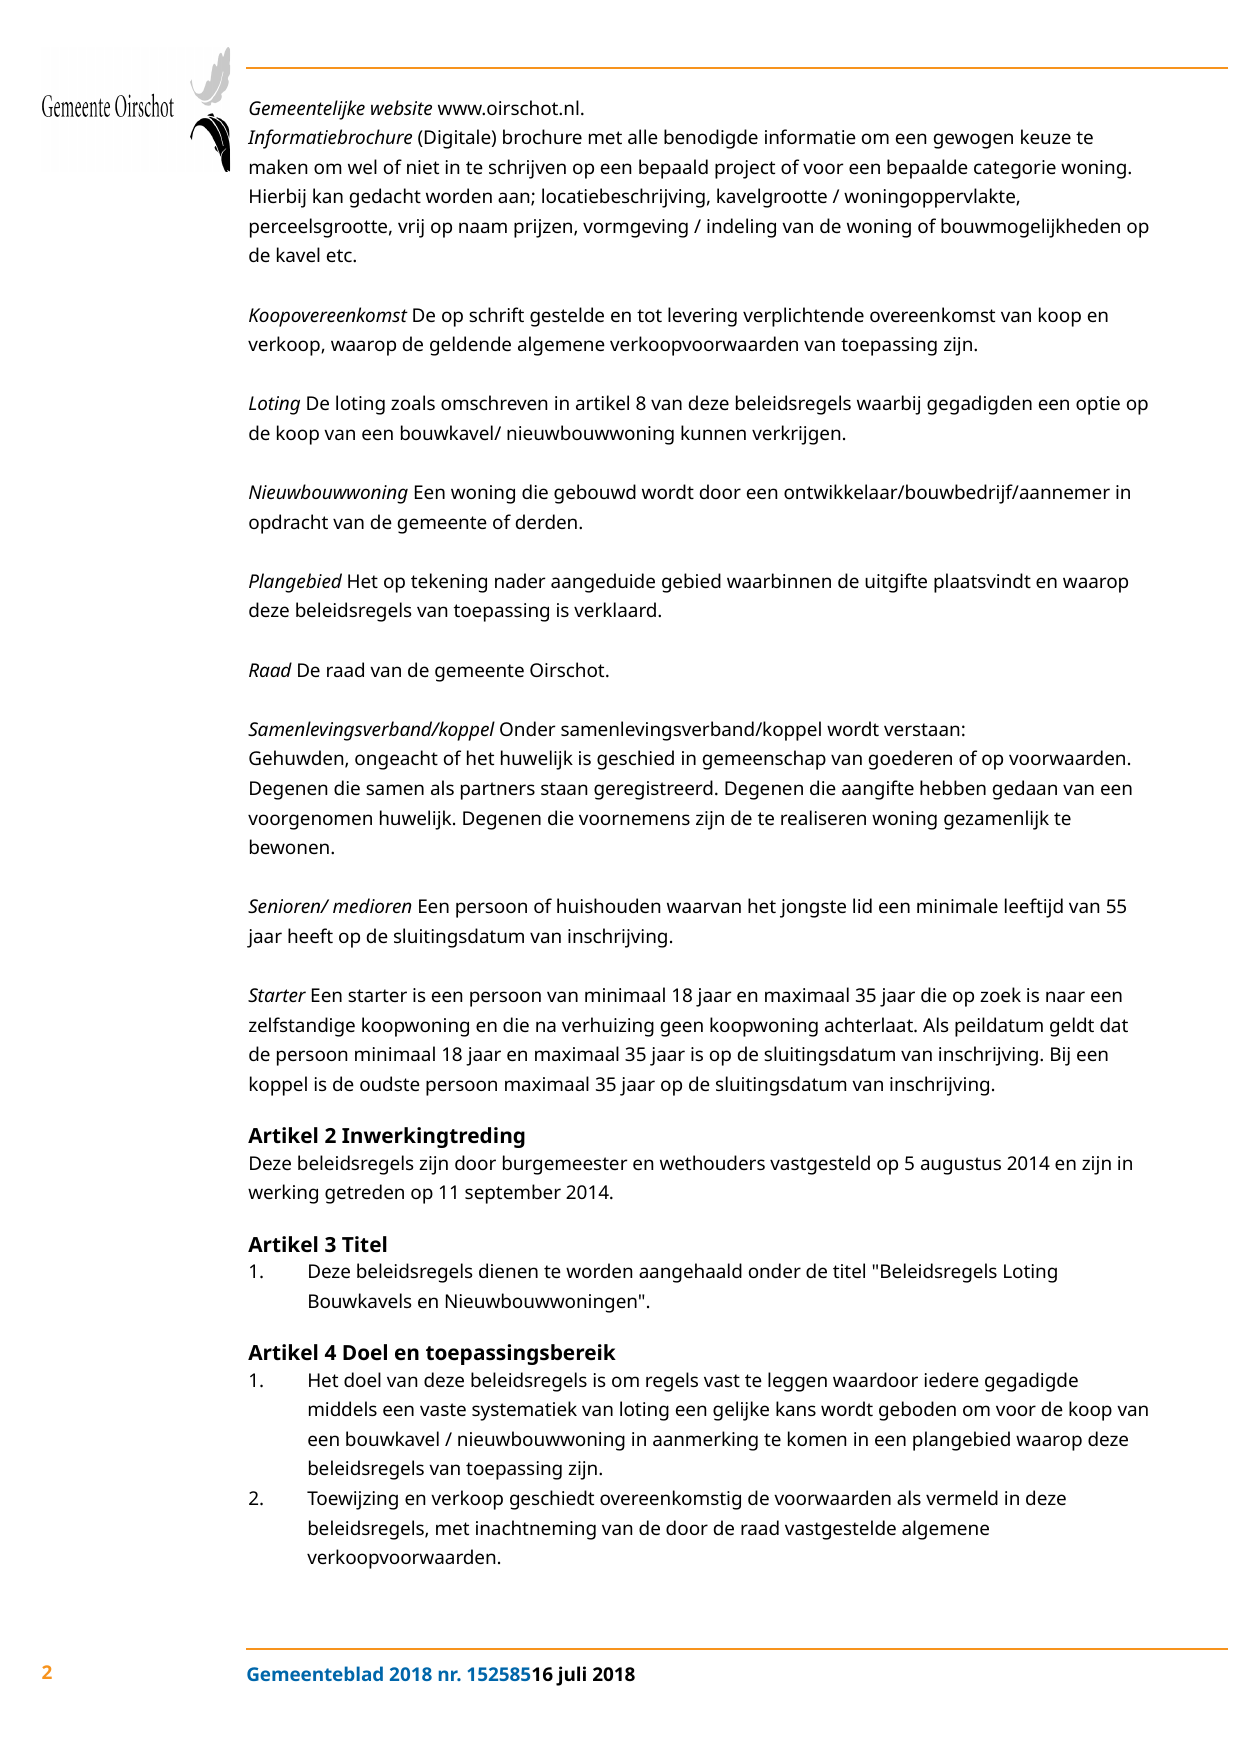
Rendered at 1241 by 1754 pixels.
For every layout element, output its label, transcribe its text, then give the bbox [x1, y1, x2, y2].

list Deze beleidsregels dienen te worden aangehaald onder de titel "Beleidsregels Loting Bouwkavels en Nieuwbouwwoningen". [248, 1258, 1152, 1314]
text Loting De loting zoals omschreven in artikel 8 van deze beleidsregels waarbij gegadigden een optie op de koop van een bouwkavel/ nieuwbouwwoning kunnen verkrijgen. [248, 391, 1152, 446]
text Deze beleidsregels zijn door burgemeester en wethouders vastgesteld op 5 augustus 2014 en zijn in werking getreden op 11 september 2014. [248, 1150, 1152, 1205]
list Toewijzing en verkoop geschiedt overeenkomstig de voorwaarden als vermeld in deze beleidsregels, met inachtneming van de door de raad vastgestelde algemene verkoopvoorwaarden. [248, 1485, 1152, 1570]
text Plangebied Het op tekening nader aangeduide gebied waarbinnen de uitgifte plaatsvindt en waarop deze beleidsregels van toepassing is verklaard. [248, 568, 1152, 623]
text Gehuwden, ongeacht of het huwelijk is geschied in gemeenschap van goederen of op voorwaarden. Degenen die samen als partners staan geregistreerd. Degenen die aangifte hebben gedaan van een voorgenomen huwelijk. Degenen die voornemens zijn de te realiseren woning gezamenlijk te bewonen. [248, 746, 1152, 860]
text Senioren/ medioren Een persoon of huishouden waarvan het jongste lid een minimale leeftijd van 55 jaar heeft op de sluitingsdatum van inschrijving. [248, 893, 1152, 949]
picture [41, 47, 231, 172]
text Informatiebrochure (Digitale) brochure met alle benodigde informatie om een gewogen keuze te maken om wel of niet in te schrijven op een bepaald project of voor een bepaalde categorie woning. Hierbij kan gedacht worden aan; locatiebeschrijving, kavelgrootte / woningoppervlakte, perceelsgrootte, vrij op naam prijzen, vormgeving / indeling van de woning of bouwmogelijkheden op de kavel etc. [248, 124, 1152, 268]
text Raad De raad van de gemeente Oirschot. [248, 657, 1152, 683]
text Artikel 3 Titel [248, 1230, 1152, 1258]
text Koopovereenkomst De op schrift gestelde en tot levering verplichtende overeenkomst van koop en verkoop, waarop de geldende algemene verkoopvoorwaarden van toepassing zijn. [248, 302, 1152, 357]
text Artikel 4 Doel en toepassingsbereik [248, 1338, 1152, 1367]
text Artikel 2 Inwerkingtreding [248, 1121, 1152, 1150]
list Het doel van deze beleidsregels is om regels vast te leggen waardoor iedere gegadigde middels een vaste systematiek van loting een gelijke kans wordt geboden om voor de koop van een bouwkavel / nieuwbouwwoning in aanmerking te komen in een plangebied waarop deze beleidsregels van toepassing zijn. [248, 1367, 1152, 1481]
text Nieuwbouwwoning Een woning die gebouwd wordt door een ontwikkelaar/bouwbedrijf/aannemer in opdracht van de gemeente of derden. [248, 479, 1152, 535]
text Gemeentelijke website www.oirschot.nl. [248, 95, 1152, 121]
text Samenlevingsverband/koppel Onder samenlevingsverband/koppel wordt verstaan: [248, 716, 1152, 742]
text Starter Een starter is een persoon van minimaal 18 jaar en maximaal 35 jaar die op zoek is naar een zelfstandige koopwoning en die na verhuizing geen koopwoning achterlaat. Als peildatum geldt dat de persoon minimaal 18 jaar en maximaal 35 jaar is op de sluitingsdatum van inschrijving. Bij een koppel is de oudste persoon maximaal 35 jaar op de sluitingsdatum van inschrijving. [248, 982, 1152, 1097]
